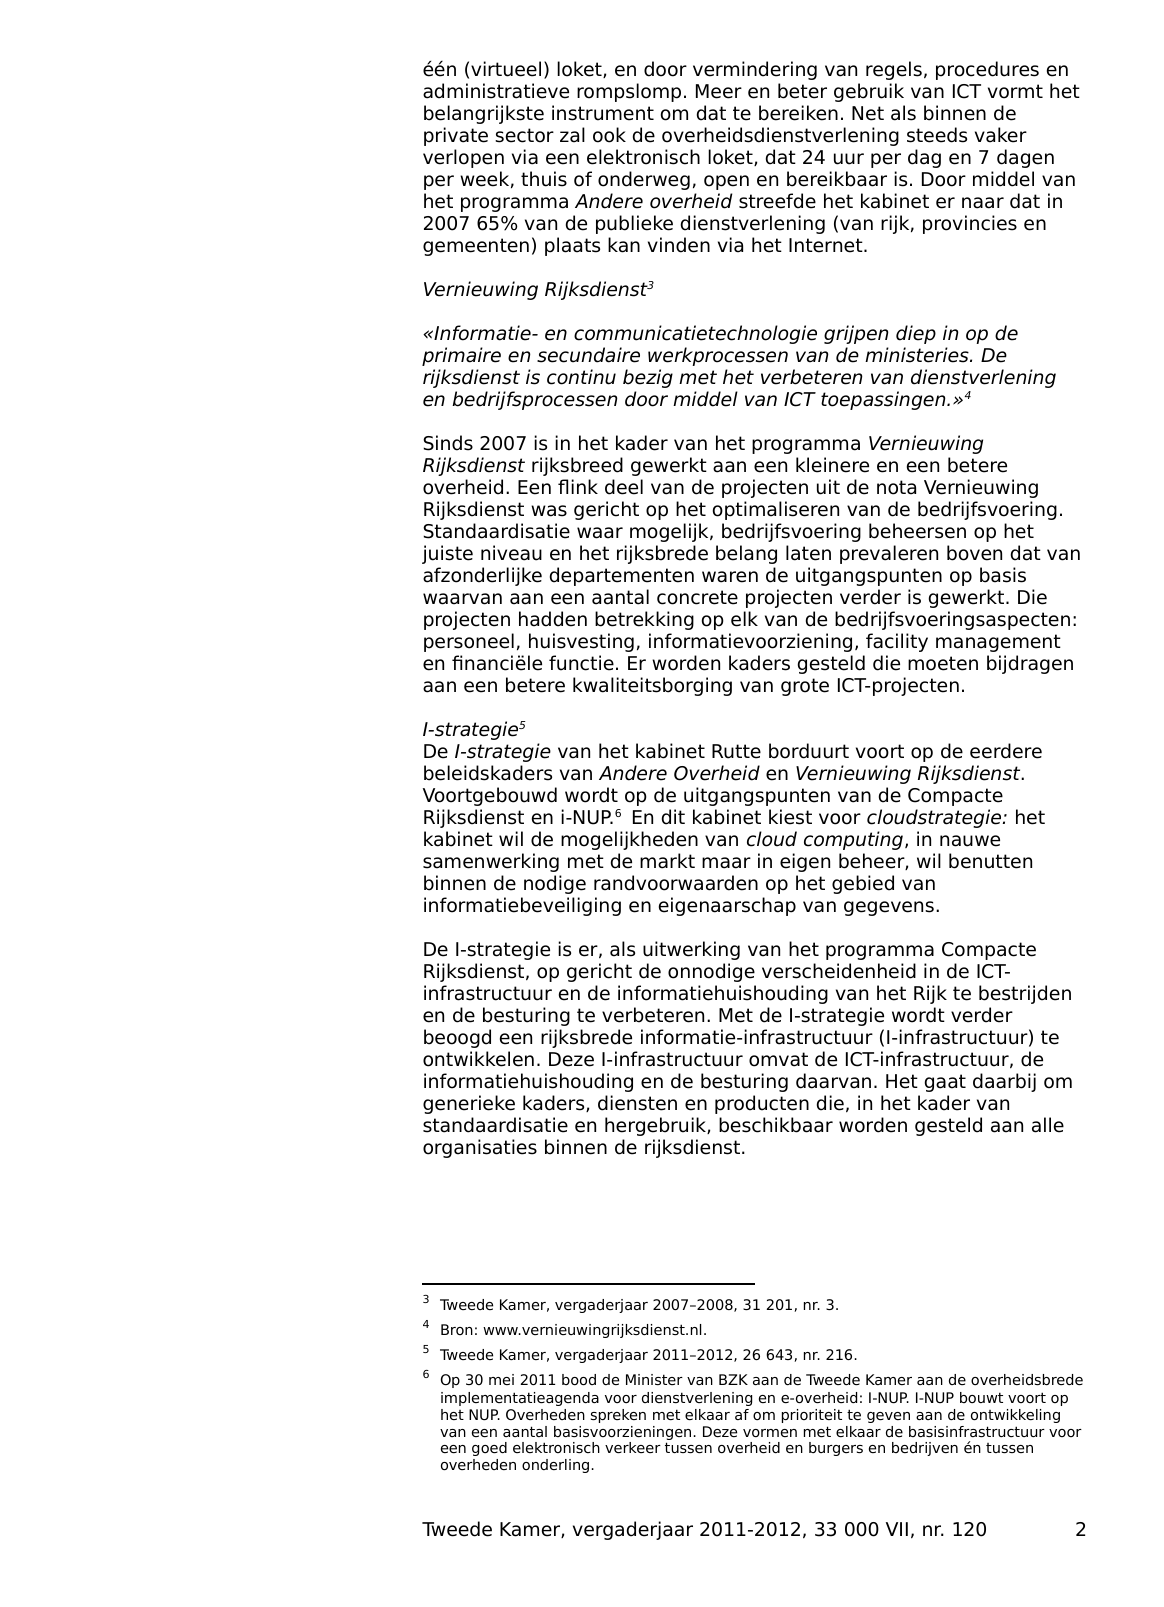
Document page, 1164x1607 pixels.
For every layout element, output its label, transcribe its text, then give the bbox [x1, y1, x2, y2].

subtitle Vernieuwing Rijksdienst [422, 279, 1087, 301]
text De I-strategie van het kabinet Rutte borduurt voort op de eerdere beleidskaders van Andere Overheid en Vernieuwing Rijksdienst. Voortgebouwd wordt op de uitgangspunten van de Compacte Rijksdienst en i-NUP. En dit kabinet kiest voor cloudstrategie: het kabinet wil de mogelijkheden van cloud computing, in nauwe samenwerking met de markt maar in eigen beheer, wil benutten binnen de nodige randvoorwaarden op het gebied van informatiebeveiliging en eigenaarschap van gegevens. [422, 741, 1087, 917]
text Op 30 mei 2011 bood de Minister van BZK aan de Tweede Kamer aan de overheidsbrede implementatieagenda voor dienstverlening en e-overheid: I-NUP. I-NUP bouwt voort op het NUP. Overheden spreken met elkaar af om prioriteit te geven aan de ontwikkeling van een aantal basisvoorzieningen. Deze vormen met elkaar de basisinfrastructuur voor een goed elektronisch verkeer tussen overheid en burgers en bedrijven én tussen overheden onderling. [422, 1368, 1087, 1474]
text Sinds 2007 is in het kader van het programma Vernieuwing Rijksdienst rijksbreed gewerkt aan een kleinere en een betere overheid. Een flink deel van de projecten uit de nota Vernieuwing Rijksdienst was gericht op het optimaliseren van de bedrijfsvoering. Standaardisatie waar mogelijk, bedrijfsvoering beheersen op het juiste niveau en het rijksbrede belang laten prevaleren boven dat van afzonderlijke departementen waren de uitgangspunten op basis waarvan aan een aantal concrete projecten verder is gewerkt. Die projecten hadden betrekking op elk van de bedrijfsvoeringsaspecten: personeel, huisvesting, informatievoorziening, facility management en financiële functie. Er worden kaders gesteld die moeten bijdragen aan een betere kwaliteitsborging van grote ICT-projecten. [422, 433, 1087, 697]
text één (virtueel) loket, en door vermindering van regels, procedures en administratieve rompslomp. Meer en beter gebruik van ICT vormt het belangrijkste instrument om dat te bereiken. Net als binnen de private sector zal ook de overheidsdienstverlening steeds vaker verlopen via een elektronisch loket, dat 24 uur per dag en 7 dagen per week, thuis of onderweg, open en bereikbaar is. Door middel van het programma Andere overheid streefde het kabinet er naar dat in 2007 65% van de publieke dienstverlening (van rijk, provincies en gemeenten) plaats kan vinden via het Internet. [422, 59, 1087, 257]
text «Informatie- en communicatietechnologie grijpen diep in op de primaire en secundaire werkprocessen van de ministeries. De rijksdienst is continu bezig met het verbeteren van dienstverlening en bedrijfsprocessen door middel van ICT toepassingen.» [422, 323, 1087, 411]
subtitle I-strategie [422, 719, 1087, 741]
text Tweede Kamer, vergaderjaar 2011–2012, 26 643, nr. 216. [422, 1343, 1087, 1365]
text Tweede Kamer, vergaderjaar 2007–2008, 31 201, nr. 3. [422, 1293, 1087, 1315]
text Bron: www.vernieuwingrijksdienst.nl. [422, 1318, 1087, 1340]
text De I-strategie is er, als uitwerking van het programma Compacte Rijksdienst, op gericht de onnodige verscheidenheid in de ICT-infrastructuur en de informatiehuishouding van het Rijk te bestrijden en de besturing te verbeteren. Met de I-strategie wordt verder beoogd een rijksbrede informatie-infrastructuur (I-infrastructuur) te ontwikkelen. Deze I-infrastructuur omvat de ICT-infrastructuur, de informatiehuishouding en de besturing daarvan. Het gaat daarbij om generieke kaders, diensten en producten die, in het kader van standaardisatie en hergebruik, beschikbaar worden gesteld aan alle organisaties binnen de rijksdienst. [422, 939, 1087, 1159]
